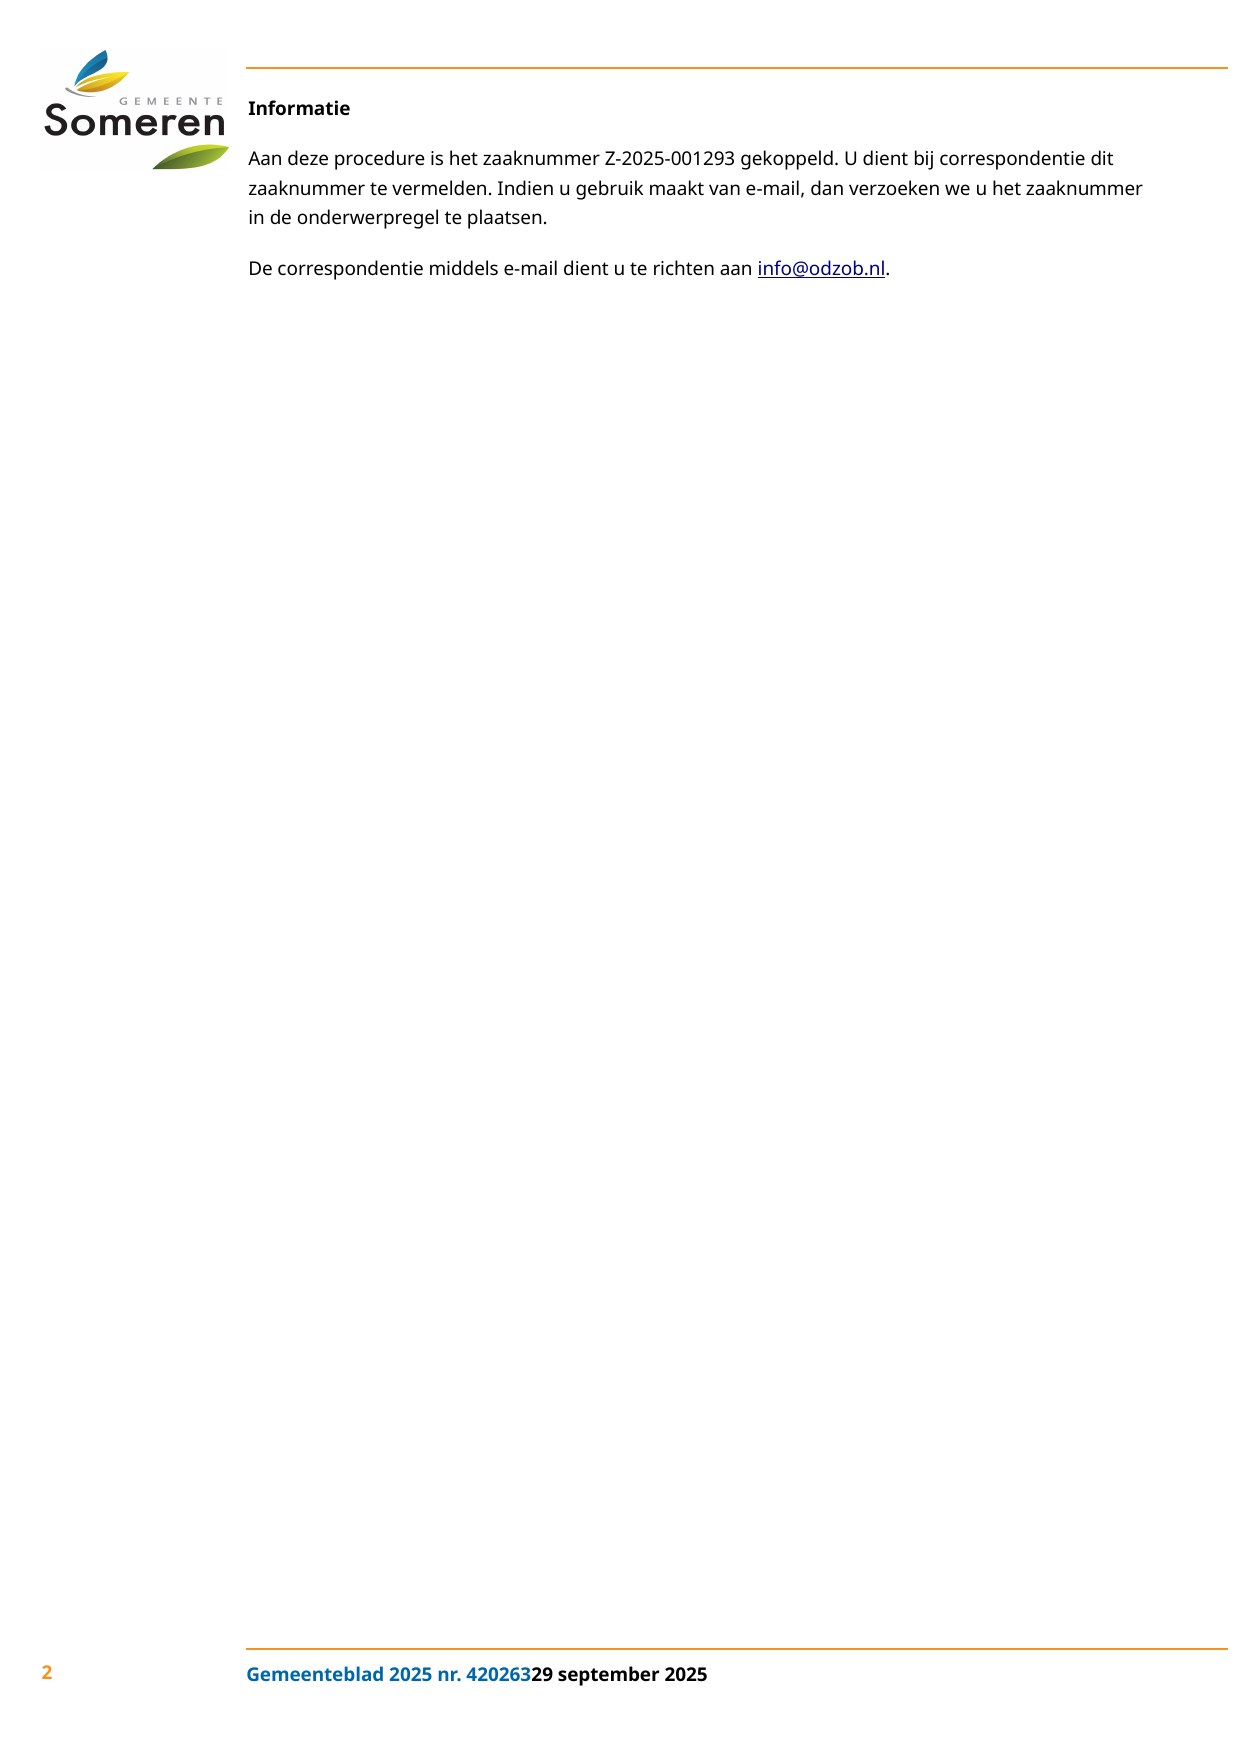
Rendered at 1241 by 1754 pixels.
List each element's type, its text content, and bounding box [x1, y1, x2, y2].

text Informatie [248, 95, 1152, 121]
text De correspondentie middels e-mail dient u te richten aan info@odzob.nl. [248, 255, 1152, 281]
text Aan deze procedure is het zaaknummer Z-2025-001293 gekoppeld. U dient bij correspondentie dit zaaknummer te vermelden. Indien u gebruik maakt van e-mail, dan verzoeken we u het zaaknummer in de onderwerpregel te plaatsen. [248, 145, 1152, 230]
picture [41, 47, 231, 172]
